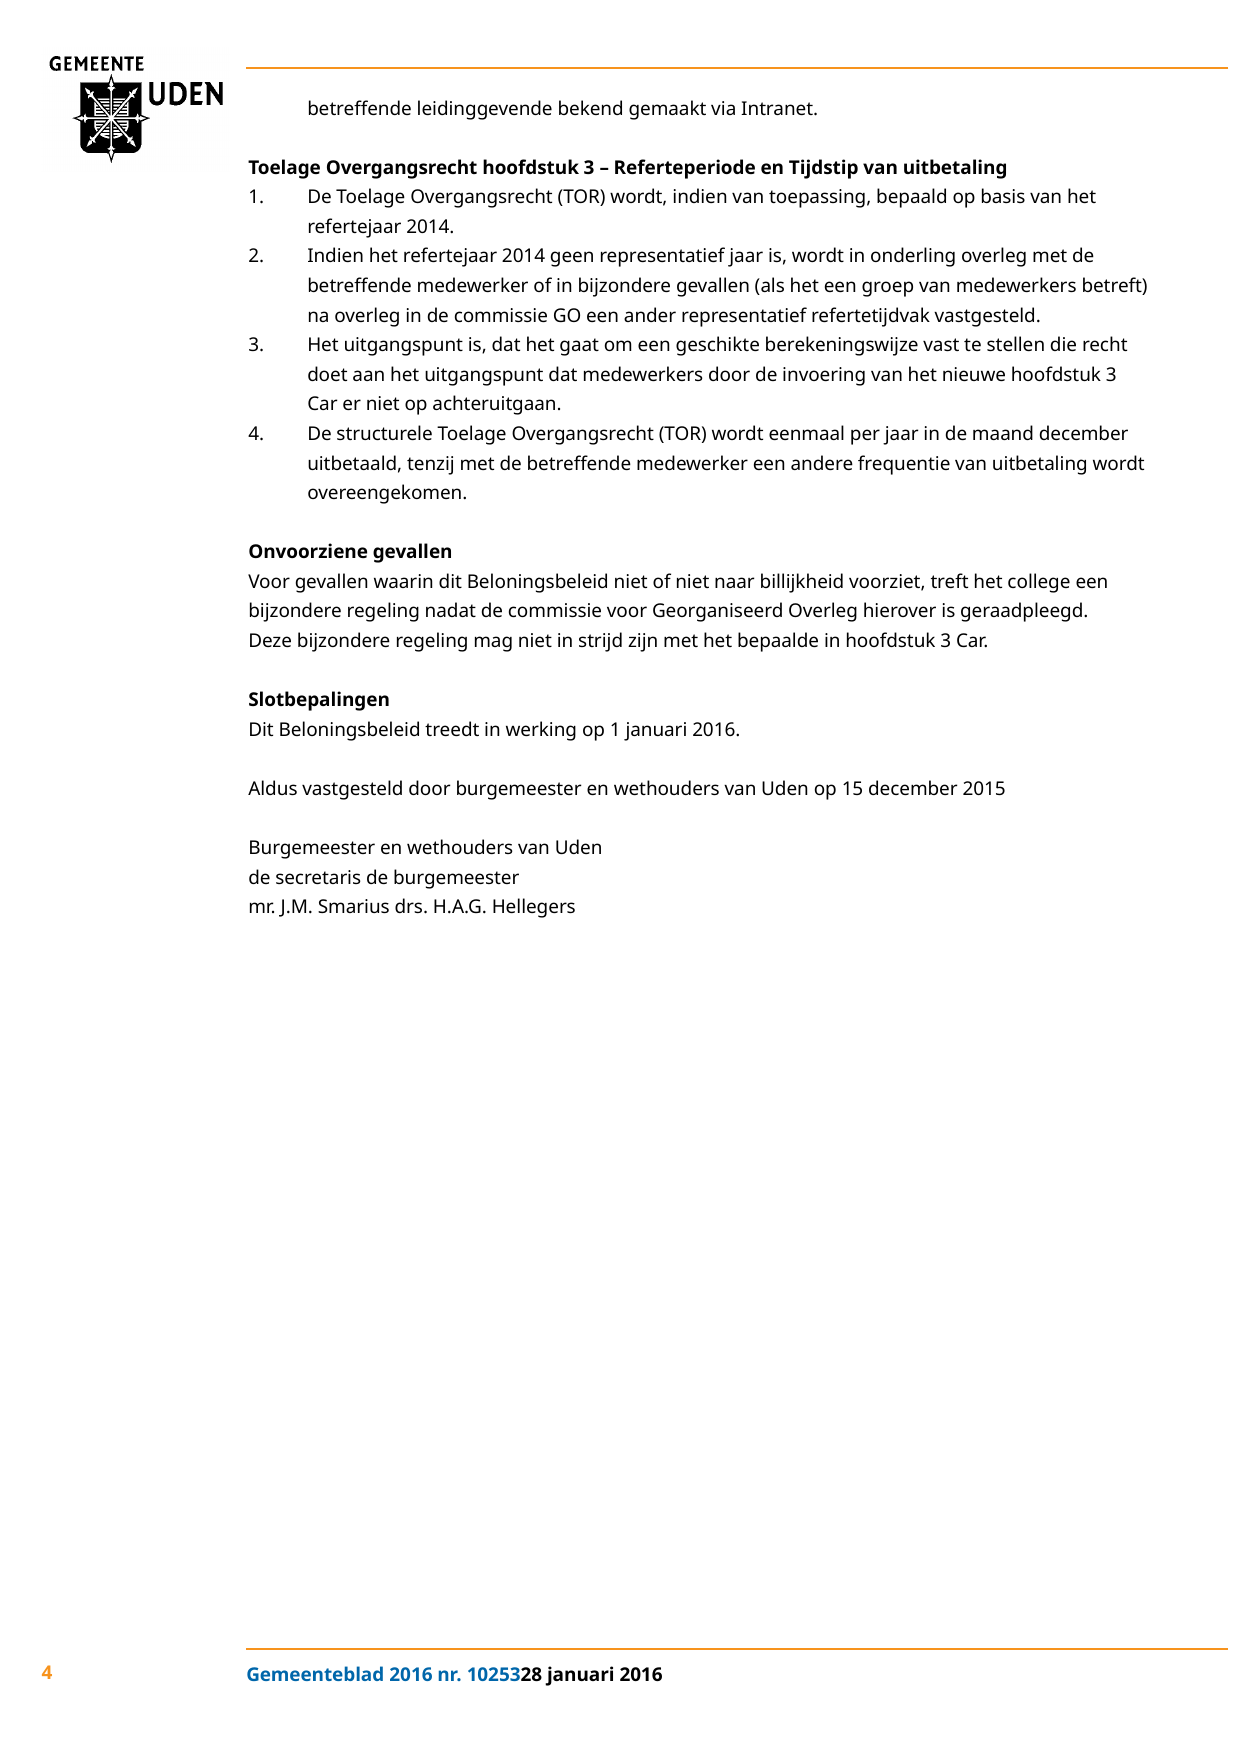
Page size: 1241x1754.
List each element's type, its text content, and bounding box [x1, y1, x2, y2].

list Het uitgangspunt is, dat het gaat om een geschikte berekeningswijze vast te stellen die recht doet aan het uitgangspunt dat medewerkers door de invoering van het nieuwe hoofdstuk 3 Car er niet op achteruitgaan. [248, 331, 1152, 416]
picture [41, 47, 231, 172]
list Indien het refertejaar 2014 geen representatief jaar is, wordt in onderling overleg met de betreffende medewerker of in bijzondere gevallen (als het een groep van medewerkers betreft) na overleg in de commissie GO een ander representatief refertetijdvak vastgesteld. [248, 243, 1152, 328]
text Burgemeester en wethouders van Uden [248, 834, 1152, 860]
text mr. J.M. Smarius drs. H.A.G. Hellegers [248, 893, 1152, 919]
text Dit Beloningsbeleid treedt in werking op 1 januari 2016. [248, 716, 1152, 742]
list betreffende leidinggevende bekend gemaakt via Intranet. [248, 95, 1152, 121]
list De structurele Toelage Overgangsrecht (TOR) wordt eenmaal per jaar in de maand december uitbetaald, tenzij met de betreffende medewerker een andere frequentie van uitbetaling wordt overeengekomen. [248, 420, 1152, 505]
text Aldus vastgesteld door burgemeester en wethouders van Uden op 15 december 2015 [248, 775, 1152, 801]
text de secretaris de burgemeester [248, 864, 1152, 890]
text Toelage Overgangsrecht hoofdstuk 3 – Referteperiode en Tijdstip van uitbetaling [248, 154, 1152, 180]
text Voor gevallen waarin dit Beloningsbeleid niet of niet naar billijkheid voorziet, treft het college een bijzondere regeling nadat de commissie voor Georganiseerd Overleg hierover is geraadpleegd. [248, 568, 1152, 623]
text Deze bijzondere regeling mag niet in strijd zijn met het bepaalde in hoofdstuk 3 Car. [248, 627, 1152, 653]
text Slotbepalingen [248, 686, 1152, 712]
text Onvoorziene gevallen [248, 538, 1152, 564]
list De Toelage Overgangsrecht (TOR) wordt, indien van toepassing, bepaald op basis van het refertejaar 2014. [248, 183, 1152, 239]
